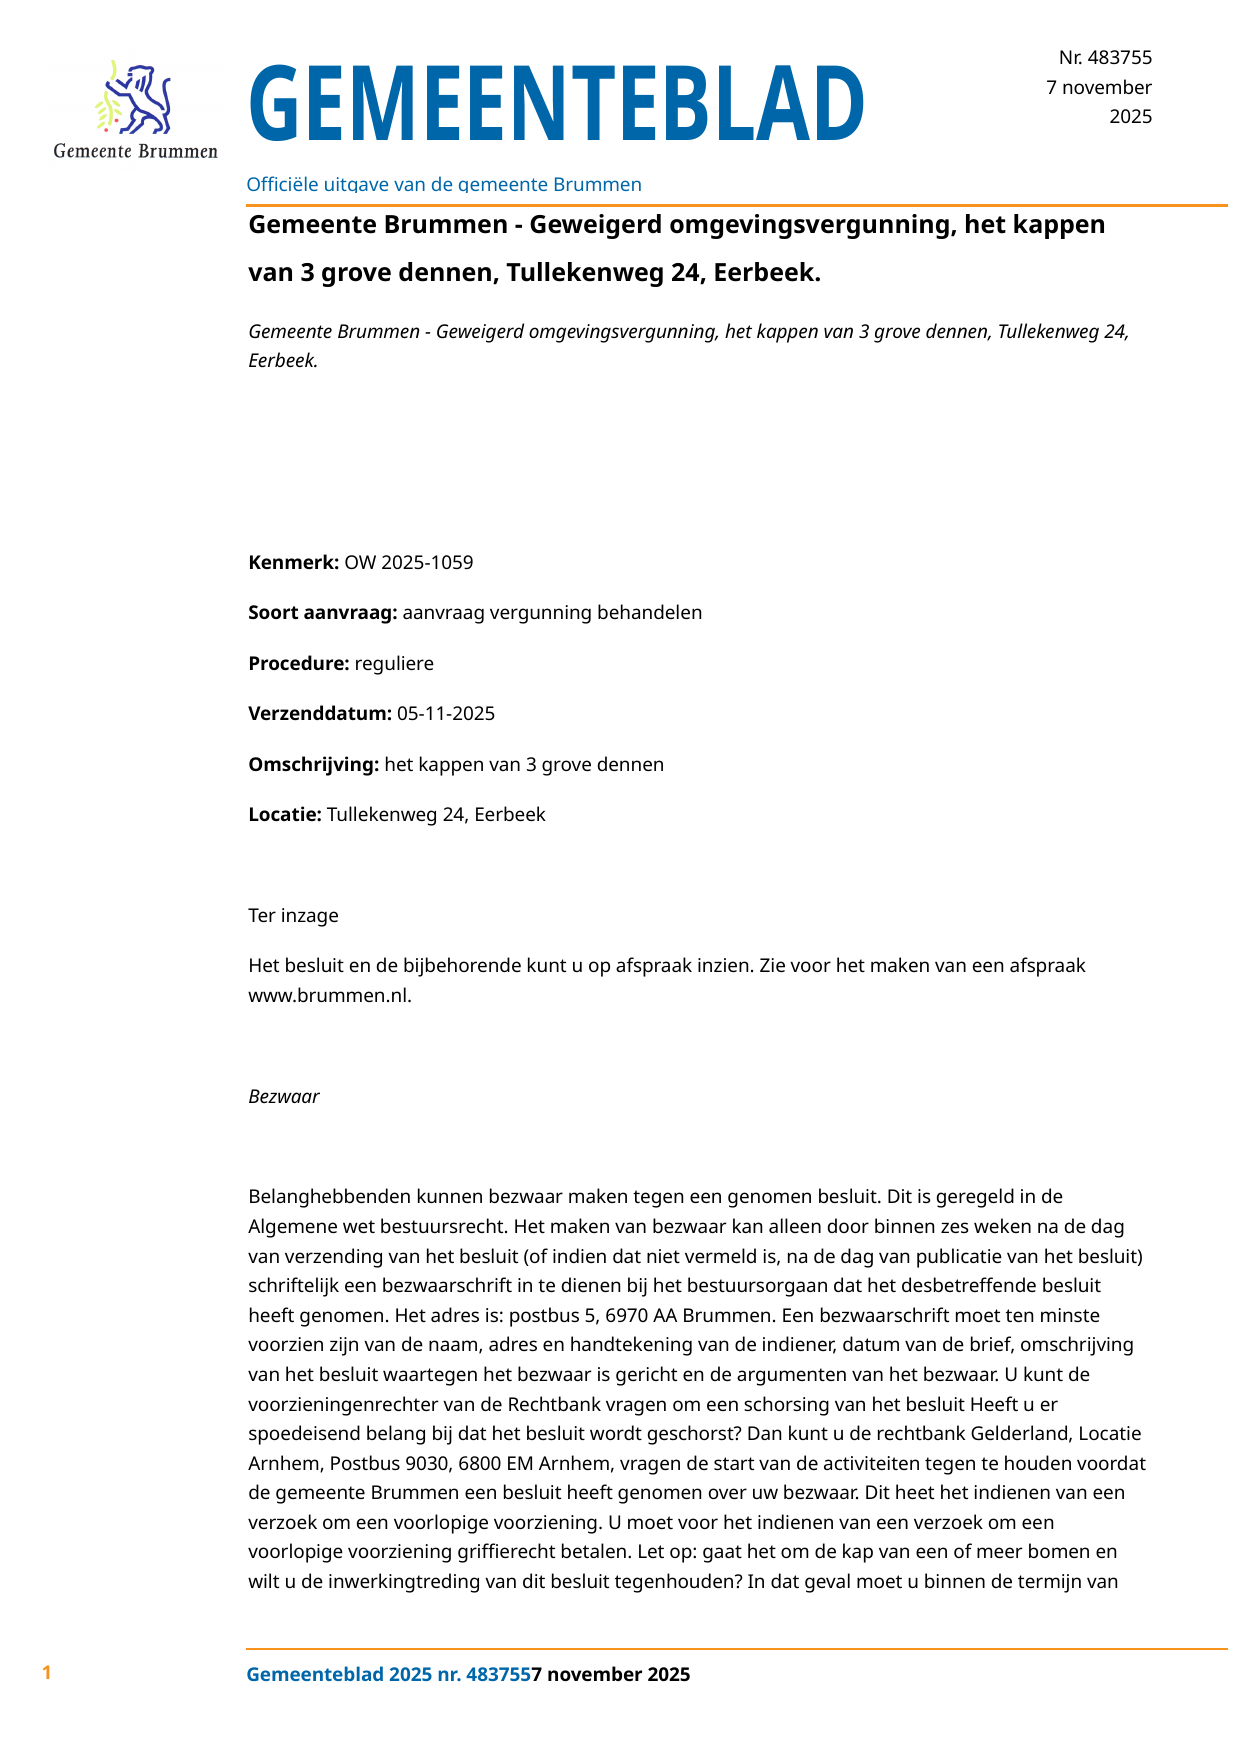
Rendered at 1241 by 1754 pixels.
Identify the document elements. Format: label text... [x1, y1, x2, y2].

text Het besluit en de bijbehorende kunt u op afspraak inzien. Zie voor het maken van een afspraak www.brummen.nl. [248, 952, 1152, 1008]
text Gemeente Brummen - Geweigerd omgevingsvergunning, het kappen van 3 grove dennen, Tullekenweg 24, Eerbeek. [248, 318, 1152, 373]
text Belanghebbenden kunnen bezwaar maken tegen een genomen besluit. Dit is geregeld in de Algemene wet bestuursrecht. Het maken van bezwaar kan alleen door binnen zes weken na de dag van verzending van het besluit (of indien dat niet vermeld is, na de dag van publicatie van het besluit) schriftelijk een bezwaarschrift in te dienen bij het bestuursorgaan dat het desbetreffende besluit heeft genomen. Het adres is: postbus 5, 6970 AA Brummen. Een bezwaarschrift moet ten minste voorzien zijn van de naam, adres en handtekening van de indiener, datum van de brief, omschrijving van het besluit waartegen het bezwaar is gericht en de argumenten van het bezwaar. U kunt de voorzieningenrechter van de Rechtbank vragen om een schorsing van het besluit Heeft u er spoedeisend belang bij dat het besluit wordt geschorst? Dan kunt u de rechtbank Gelderland, Locatie Arnhem, Postbus 9030, 6800 EM Arnhem, vragen de start van de activiteiten tegen te houden voordat de gemeente Brummen een besluit heeft genomen over uw bezwaar. Dit heet het indienen van een verzoek om een voorlopige voorziening. U moet voor het indienen van een verzoek om een voorlopige voorziening griffierecht betalen. Let op: gaat het om de kap van een of meer bomen en wilt u de inwerkingtreding van dit besluit tegenhouden? In dat geval moet u binnen de termijn van [248, 1184, 1152, 1594]
text Verzenddatum: 05-11-2025 [248, 700, 1152, 726]
text Bezwaar [248, 1083, 1152, 1109]
text Ter inzage [248, 902, 1152, 928]
text Soort aanvraag: aanvraag vergunning behandelen [248, 599, 1152, 625]
text Gemeente Brummen - Geweigerd omgevingsvergunning, het kappen van 3 grove dennen, Tullekenweg 24, Eerbeek. [248, 207, 1152, 288]
picture [41, 47, 231, 172]
text Kenmerk: OW 2025-1059 [248, 549, 1152, 575]
text Locatie: Tullekenweg 24, Eerbeek [248, 801, 1152, 827]
text Procedure: reguliere [248, 650, 1152, 676]
text Omschrijving: het kappen van 3 grove dennen [248, 751, 1152, 777]
